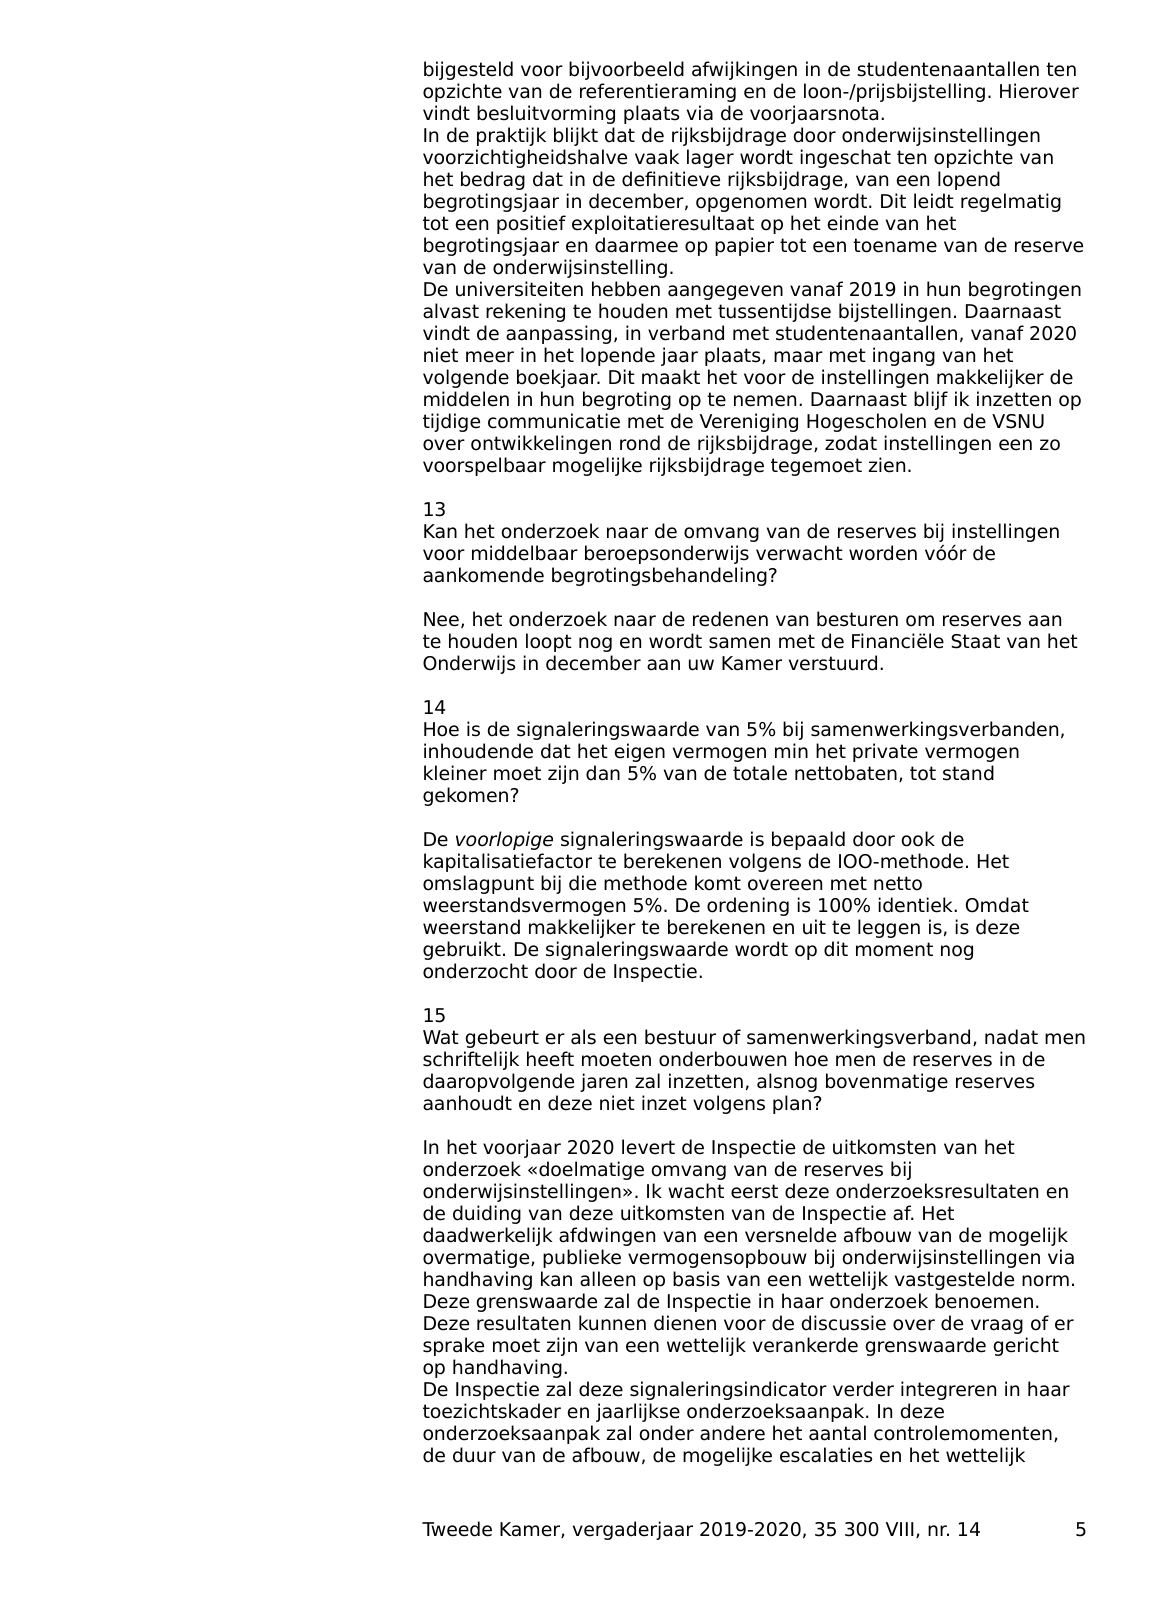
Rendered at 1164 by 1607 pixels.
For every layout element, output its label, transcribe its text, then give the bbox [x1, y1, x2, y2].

text Hoe is de signaleringswaarde van 5% bij samenwerkingsverbanden, inhoudende dat het eigen vermogen min het private vermogen kleiner moet zijn dan 5% van de totale nettobaten, tot stand gekomen? [422, 719, 1087, 807]
text In het voorjaar 2020 levert de Inspectie de uitkomsten van het onderzoek «doelmatige omvang van de reserves bij onderwijsinstellingen». Ik wacht eerst deze onderzoeksresultaten en de duiding van deze uitkomsten van de Inspectie af. Het daadwerkelijk afdwingen van een versnelde afbouw van de mogelijk overmatige, publieke vermogensopbouw bij onderwijsinstellingen via handhaving kan alleen op basis van een wettelijk vastgestelde norm. Deze grenswaarde zal de Inspectie in haar onderzoek benoemen. Deze resultaten kunnen dienen voor de discussie over de vraag of er sprake moet zijn van een wettelijk verankerde grenswaarde gericht op handhaving. [422, 1137, 1087, 1379]
text De universiteiten hebben aangegeven vanaf 2019 in hun begrotingen alvast rekening te houden met tussentijdse bijstellingen. Daarnaast vindt de aanpassing, in verband met studentenaantallen, vanaf 2020 niet meer in het lopende jaar plaats, maar met ingang van het volgende boekjaar. Dit maakt het voor de instellingen makkelijker de middelen in hun begroting op te nemen. Daarnaast blijf ik inzetten op tijdige communicatie met de Vereniging Hogescholen en de VSNU over ontwikkelingen rond de rijksbijdrage, zodat instellingen een zo voorspelbaar mogelijke rijksbijdrage tegemoet zien. [422, 279, 1087, 477]
text 14 [422, 697, 1087, 719]
text Kan het onderzoek naar de omvang van de reserves bij instellingen voor middelbaar beroepsonderwijs verwacht worden vóór de aankomende begrotingsbehandeling? [422, 521, 1087, 587]
text 13 [422, 499, 1087, 521]
text In de praktijk blijkt dat de rijksbijdrage door onderwijsinstellingen voorzichtigheidshalve vaak lager wordt ingeschat ten opzichte van het bedrag dat in de definitieve rijksbijdrage, van een lopend begrotingsjaar in december, opgenomen wordt. Dit leidt regelmatig tot een positief exploitatieresultaat op het einde van het begrotingsjaar en daarmee op papier tot een toename van de reserve van de onderwijsinstelling. [422, 125, 1087, 279]
text Wat gebeurt er als een bestuur of samenwerkingsverband, nadat men schriftelijk heeft moeten onderbouwen hoe men de reserves in de daaropvolgende jaren zal inzetten, alsnog bovenmatige reserves aanhoudt en deze niet inzet volgens plan? [422, 1027, 1087, 1115]
text De voorlopige signaleringswaarde is bepaald door ook de kapitalisatiefactor te berekenen volgens de IOO-methode. Het omslagpunt bij die methode komt overeen met netto weerstandsvermogen 5%. De ordening is 100% identiek. Omdat weerstand makkelijker te berekenen en uit te leggen is, is deze gebruikt. De signaleringswaarde wordt op dit moment nog onderzocht door de Inspectie. [422, 829, 1087, 983]
text De Inspectie zal deze signaleringsindicator verder integreren in haar toezichtskader en jaarlijkse onderzoeksaanpak. In deze onderzoeksaanpak zal onder andere het aantal controlemomenten, de duur van de afbouw, de mogelijke escalaties en het wettelijk [422, 1379, 1087, 1467]
text Nee, het onderzoek naar de redenen van besturen om reserves aan te houden loopt nog en wordt samen met de Financiële Staat van het Onderwijs in december aan uw Kamer verstuurd. [422, 609, 1087, 675]
text 15 [422, 1005, 1087, 1027]
text bijgesteld voor bijvoorbeeld afwijkingen in de studentenaantallen ten opzichte van de referentieraming en de loon-/prijsbijstelling. Hierover vindt besluitvorming plaats via de voorjaarsnota. [422, 59, 1087, 125]
